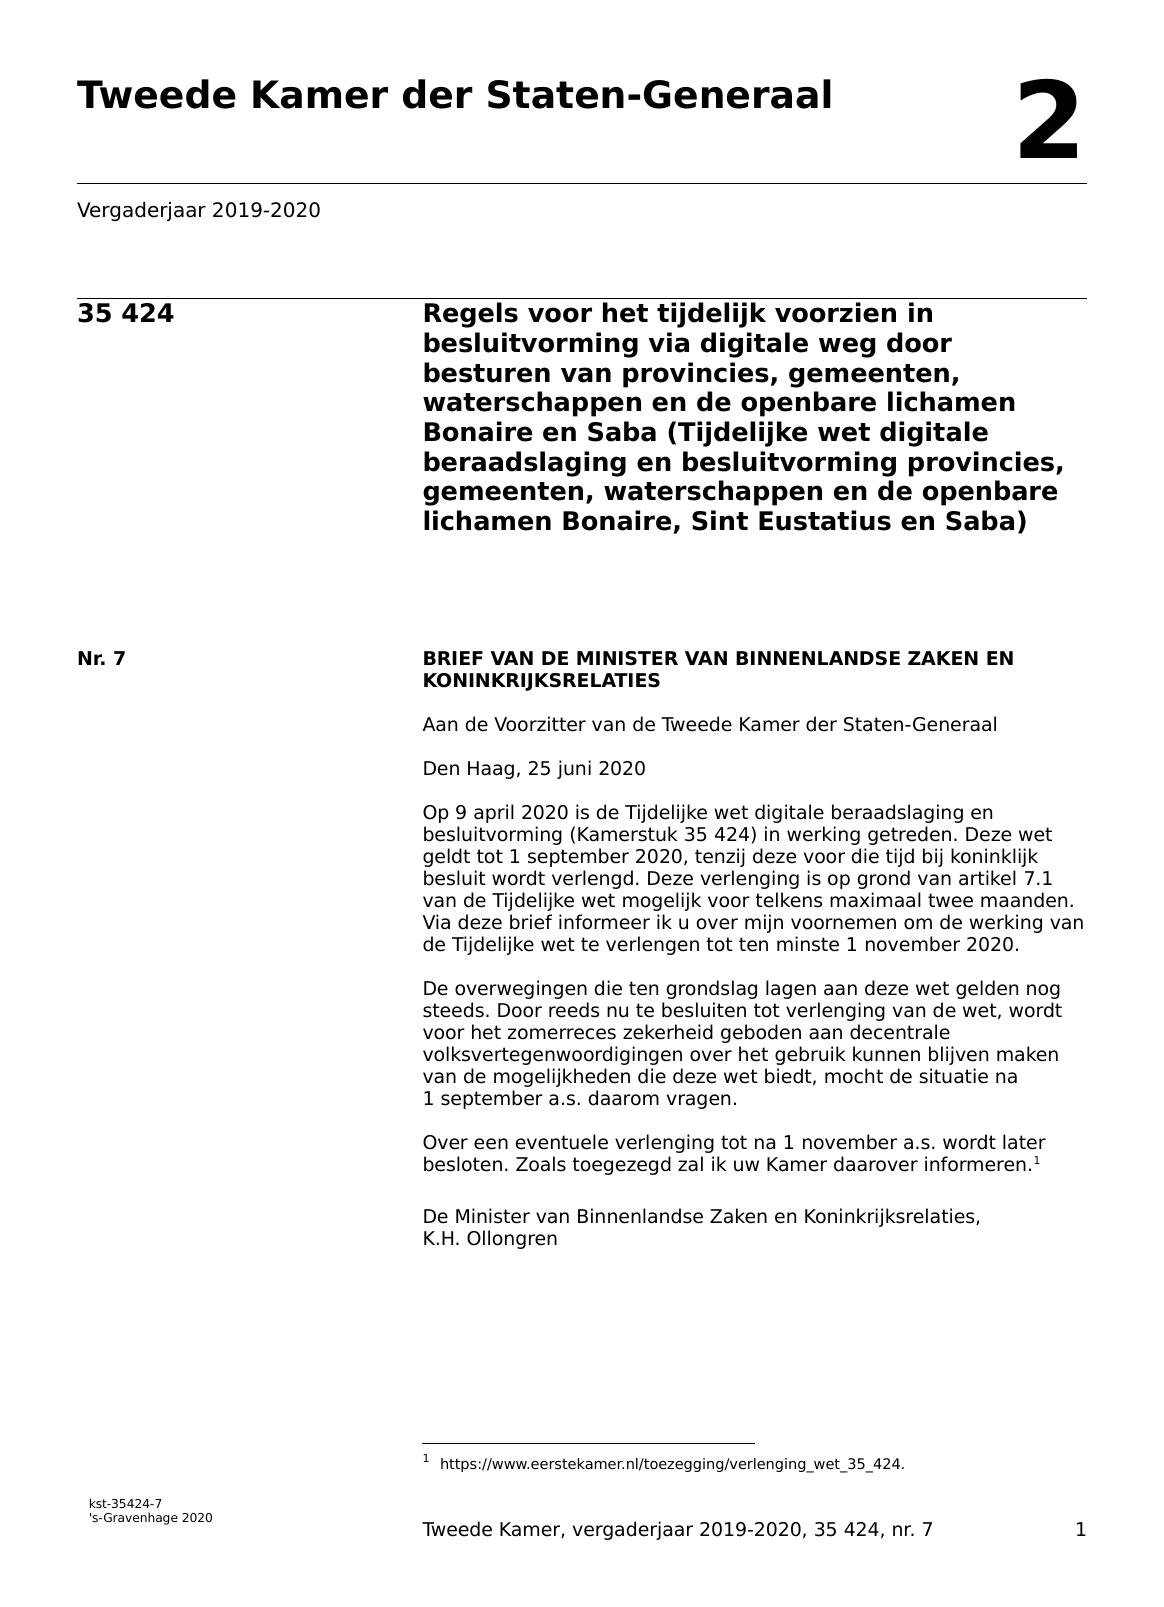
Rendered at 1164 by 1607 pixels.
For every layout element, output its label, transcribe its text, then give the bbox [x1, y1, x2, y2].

text Op 9 april 2020 is de Tijdelijke wet digitale beraadslaging en besluitvorming (Kamerstuk 35 424) in werking getreden. Deze wet geldt tot 1 september 2020, tenzij deze voor die tijd bij koninklijk besluit wordt verlengd. Deze verlenging is op grond van artikel 7.1 van de Tijdelijke wet mogelijk voor telkens maximaal twee maanden. Via deze brief informeer ik u over mijn voornemen om de werking van de Tijdelijke wet te verlengen tot ten minste 1 november 2020. [422, 802, 1087, 956]
text Den Haag, 25 juni 2020 [422, 758, 1087, 780]
table_header 2 [886, 59, 1087, 183]
text Over een eventuele verlenging tot na 1 november a.s. wordt later besloten. Zoals toegezegd zal ik uw Kamer daarover informeren. [422, 1132, 1087, 1176]
text kst-35424-7 [88, 1497, 323, 1511]
subtitle Nr. 7 BRIEF VAN DE MINISTER VAN BINNENLANDSE ZAKEN EN KONINKRIJKSRELATIES [77, 647, 1087, 691]
text De Minister van Binnenlandse Zaken en Koninkrijksrelaties, K.H. Ollongren [422, 1206, 1087, 1250]
table_cell Vergaderjaar 2019-2020 [77, 184, 1087, 298]
table_header Tweede Kamer der Staten-Generaal [77, 59, 886, 183]
text Aan de Voorzitter van de Tweede Kamer der Staten-Generaal [422, 714, 1087, 736]
text https://www.eerstekamer.nl/toezegging/verlenging_wet_35_424. [422, 1452, 1087, 1474]
text De overwegingen die ten grondslag lagen aan deze wet gelden nog steeds. Door reeds nu te besluiten tot verlenging van de wet, wordt voor het zomerreces zekerheid geboden aan decentrale volksvertegenwoordigingen over het gebruik kunnen blijven maken van de mogelijkheden die deze wet biedt, mocht de situatie na 1 september a.s. daarom vragen. [422, 978, 1087, 1110]
text 's-Gravenhage 2020 [88, 1511, 323, 1525]
subtitle 35 424 Regels voor het tijdelijk voorzien in besluitvorming via digitale weg door besturen van provincies, gemeenten, waterschappen en de openbare lichamen Bonaire en Saba (Tijdelijke wet digitale beraadslaging en besluitvorming provincies, gemeenten, waterschappen en de openbare lichamen Bonaire, Sint Eustatius en Saba) [77, 299, 1087, 536]
